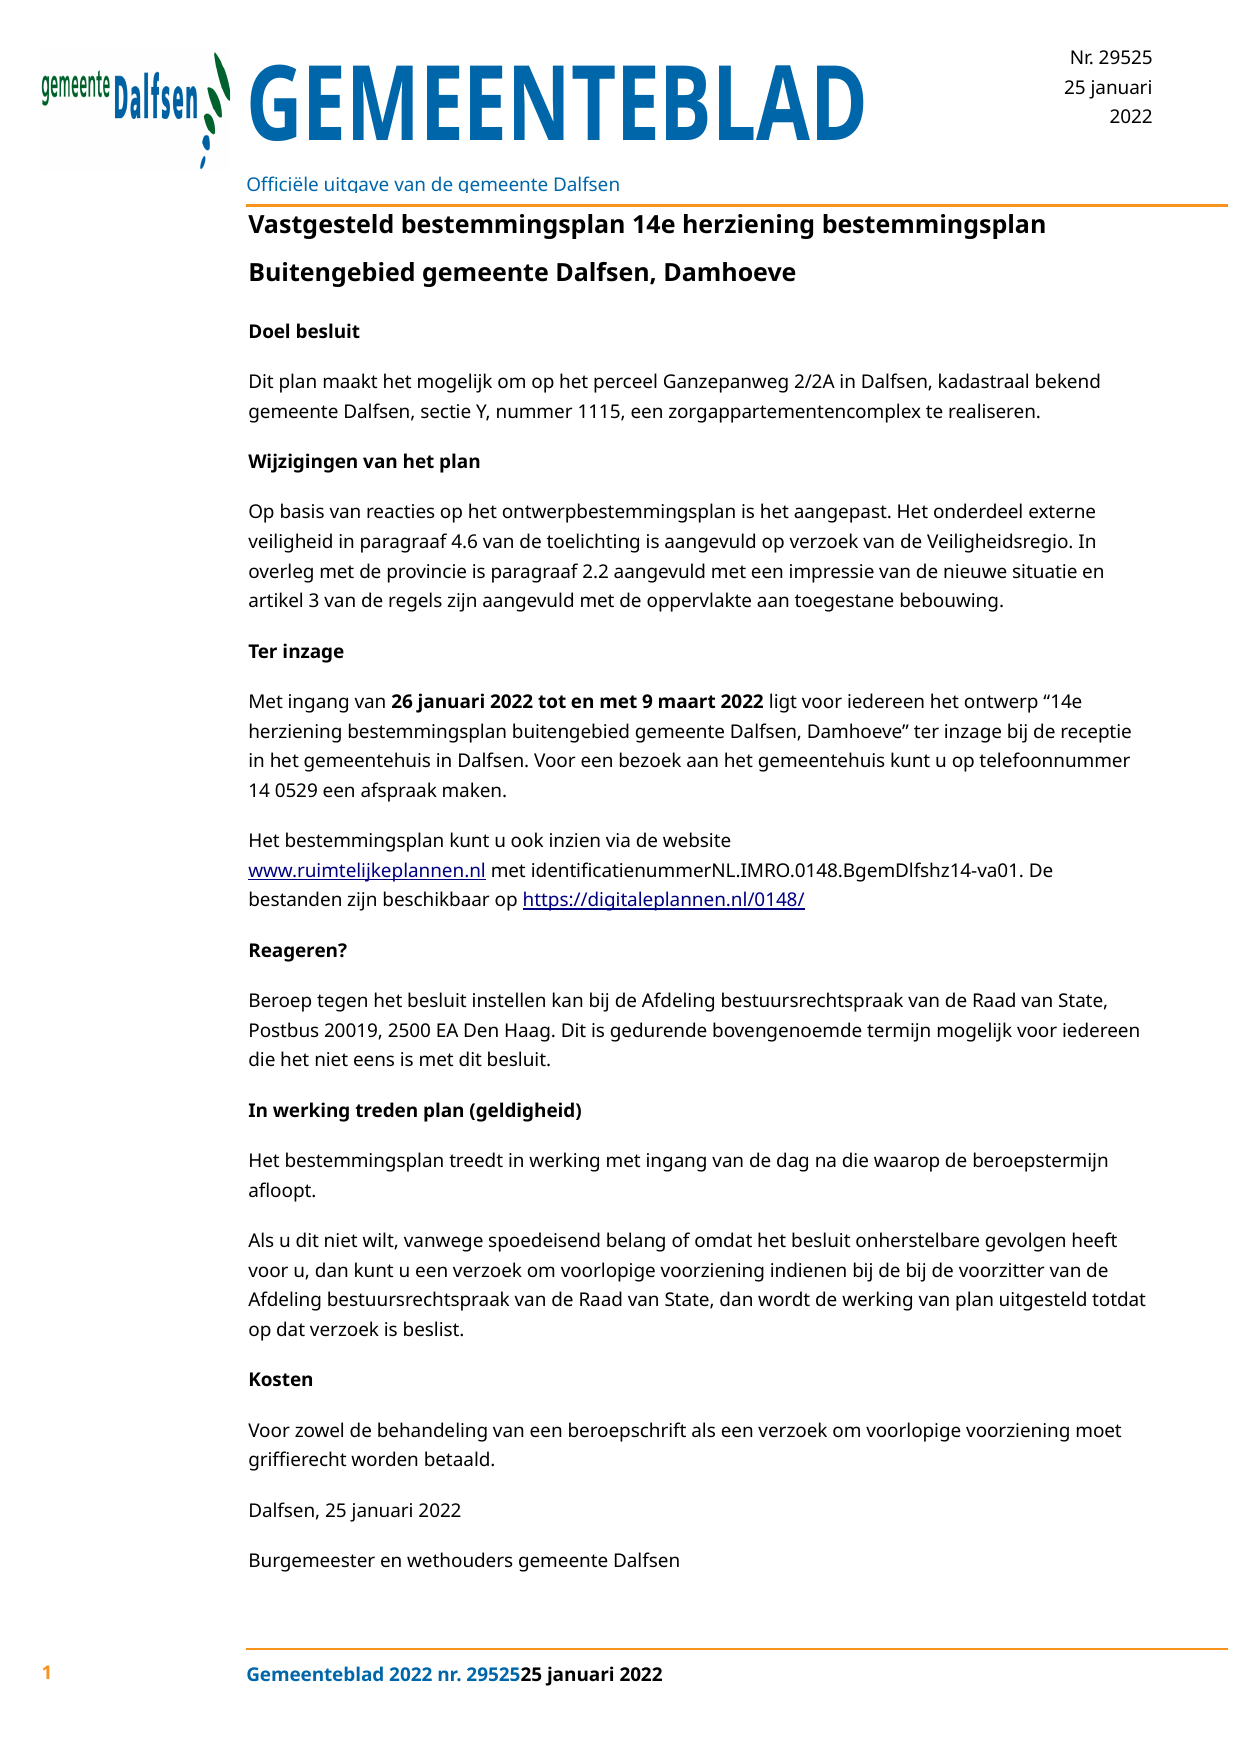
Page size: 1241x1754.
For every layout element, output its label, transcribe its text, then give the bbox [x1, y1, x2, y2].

text Op basis van reacties op het ontwerpbestemmingsplan is het aangepast. Het onderdeel externe veiligheid in paragraaf 4.6 van de toelichting is aangevuld op verzoek van de Veiligheidsregio. In overleg met de provincie is paragraaf 2.2 aangevuld met een impressie van de nieuwe situatie en artikel 3 van de regels zijn aangevuld met de oppervlakte aan toegestane bebouwing. [248, 499, 1152, 613]
text Doel besluit [248, 318, 1152, 344]
text Voor zowel de behandeling van een beroepschrift als een verzoek om voorlopige voorziening moet griffierecht worden betaald. [248, 1417, 1152, 1472]
text Wijzigingen van het plan [248, 448, 1152, 474]
text Dalfsen, 25 januari 2022 [248, 1497, 1152, 1523]
text Reageren? [248, 937, 1152, 963]
picture [41, 47, 231, 172]
text Burgemeester en wethouders gemeente Dalfsen [248, 1547, 1152, 1573]
text Ter inzage [248, 638, 1152, 664]
text Het bestemmingsplan kunt u ook inzien via de website www.ruimtelijkeplannen.nl met identificatienummerNL.IMRO.0148.BgemDlfshz14-va01. De bestanden zijn beschikbaar op https://digitaleplannen.nl/0148/ [248, 827, 1152, 912]
text Het bestemmingsplan treedt in werking met ingang van de dag na die waarop de beroepstermijn afloopt. [248, 1147, 1152, 1203]
text Beroep tegen het besluit instellen kan bij de Afdeling bestuursrechtspraak van de Raad van State, Postbus 20019, 2500 EA Den Haag. Dit is gedurende bovengenoemde termijn mogelijk voor iedereen die het niet eens is met dit besluit. [248, 987, 1152, 1072]
text Dit plan maakt het mogelijk om op het perceel Ganzepanweg 2/2A in Dalfsen, kadastraal bekend gemeente Dalfsen, sectie Y, nummer 1115, een zorgappartementencomplex te realiseren. [248, 368, 1152, 424]
text In werking treden plan (geldigheid) [248, 1097, 1152, 1123]
text Kosten [248, 1367, 1152, 1392]
text Vastgesteld bestemmingsplan 14e herziening bestemmingsplan Buitengebied gemeente Dalfsen, Damhoeve [248, 207, 1152, 288]
text Met ingang van 26 januari 2022 tot en met 9 maart 2022 ligt voor iedereen het ontwerp “14e herziening bestemmingsplan buitengebied gemeente Dalfsen, Damhoeve” ter inzage bij de receptie in het gemeentehuis in Dalfsen. Voor een bezoek aan het gemeentehuis kunt u op telefoonnummer 14 0529 een afspraak maken. [248, 688, 1152, 803]
text Als u dit niet wilt, vanwege spoedeisend belang of omdat het besluit onherstelbare gevolgen heeft voor u, dan kunt u een verzoek om voorlopige voorziening indienen bij de bij de voorzitter van de Afdeling bestuursrechtspraak van de Raad van State, dan wordt de werking van plan uitgesteld totdat op dat verzoek is beslist. [248, 1227, 1152, 1342]
